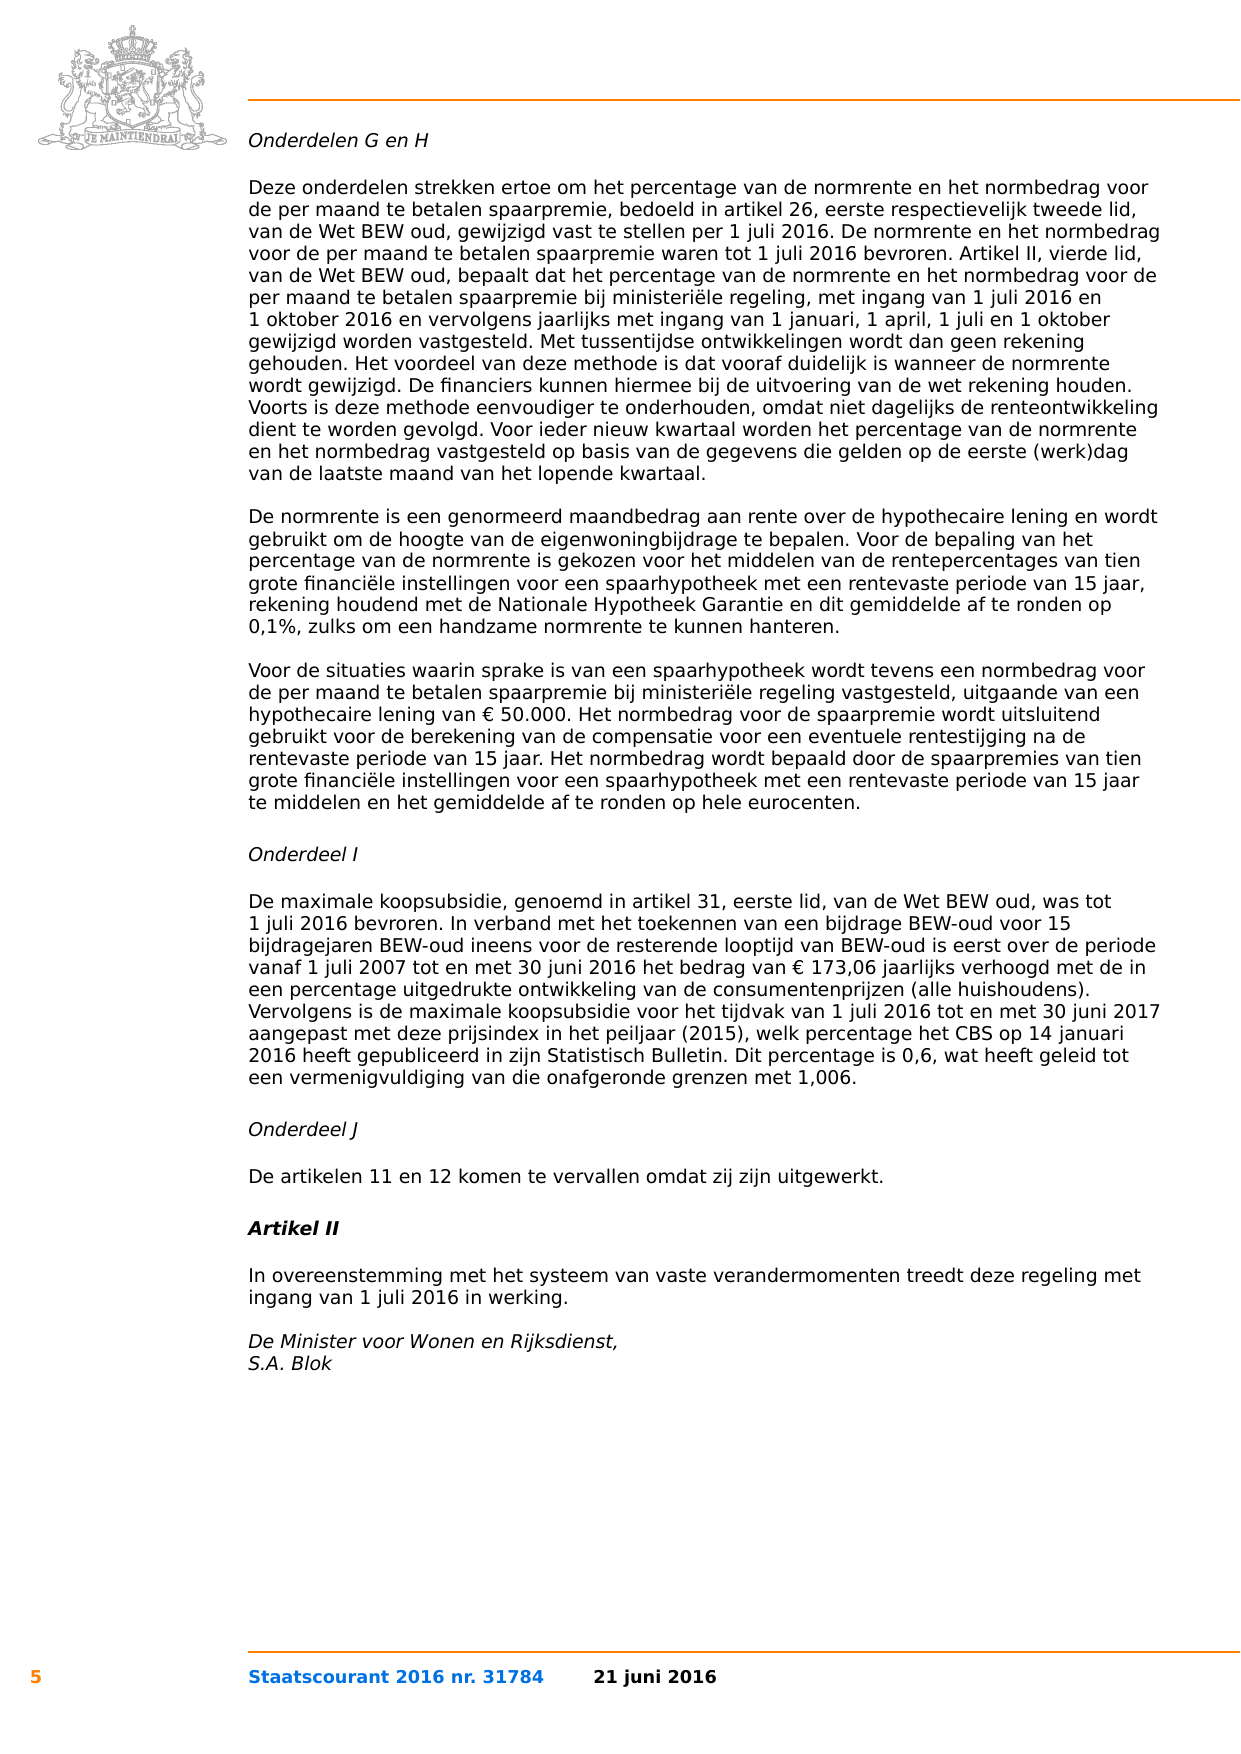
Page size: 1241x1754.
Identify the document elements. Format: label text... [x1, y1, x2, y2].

subtitle Onderdeel J [248, 1119, 1163, 1141]
text De normrente is een genormeerd maandbedrag aan rente over de hypothecaire lening en wordt gebruikt om de hoogte van de eigenwoningbijdrage te bepalen. Voor de bepaling van het percentage van de normrente is gekozen voor het middelen van de rentepercentages van tien grote financiële instellingen voor een spaarhypotheek met een rentevaste periode van 15 jaar, rekening houdend met de Nationale Hypotheek Garantie en dit gemiddelde af te ronden op 0,1%, zulks om een handzame normrente te kunnen hanteren. [248, 506, 1163, 638]
subtitle Onderdeel I [248, 844, 1163, 866]
picture [38, 25, 227, 150]
subtitle Artikel II [248, 1218, 1163, 1240]
text Deze onderdelen strekken ertoe om het percentage van de normrente en het normbedrag voor de per maand te betalen spaarpremie, bedoeld in artikel 26, eerste respectievelijk tweede lid, van de Wet BEW oud, gewijzigd vast te stellen per 1 juli 2016. De normrente en het normbedrag voor de per maand te betalen spaarpremie waren tot 1 juli 2016 bevroren. Artikel II, vierde lid, van de Wet BEW oud, bepaalt dat het percentage van de normrente en het normbedrag voor de per maand te betalen spaarpremie bij ministeriële regeling, met ingang van 1 juli 2016 en 1 oktober 2016 en vervolgens jaarlijks met ingang van 1 januari, 1 april, 1 juli en 1 oktober gewijzigd worden vastgesteld. Met tussentijdse ontwikkelingen wordt dan geen rekening gehouden. Het voordeel van deze methode is dat vooraf duidelijk is wanneer de normrente wordt gewijzigd. De financiers kunnen hiermee bij de uitvoering van de wet rekening houden. Voorts is deze methode eenvoudiger te onderhouden, omdat niet dagelijks de renteontwikkeling dient te worden gevolgd. Voor ieder nieuw kwartaal worden het percentage van de normrente en het normbedrag vastgesteld op basis van de gegevens die gelden op de eerste (werk)dag van de laatste maand van het lopende kwartaal. [248, 177, 1163, 484]
text De artikelen 11 en 12 komen te vervallen omdat zij zijn uitgewerkt. [248, 1166, 1163, 1188]
text In overeenstemming met het systeem van vaste verandermomenten treedt deze regeling met ingang van 1 juli 2016 in werking. [248, 1265, 1163, 1309]
subtitle Onderdelen G en H [248, 130, 1163, 152]
text De maximale koopsubsidie, genoemd in artikel 31, eerste lid, van de Wet BEW oud, was tot 1 juli 2016 bevroren. In verband met het toekennen van een bijdrage BEW-oud voor 15 bijdragejaren BEW-oud ineens voor de resterende looptijd van BEW-oud is eerst over de periode vanaf 1 juli 2007 tot en met 30 juni 2016 het bedrag van € 173,06 jaarlijks verhoogd met de in een percentage uitgedrukte ontwikkeling van de consumentenprijzen (alle huishoudens). Vervolgens is de maximale koopsubsidie voor het tijdvak van 1 juli 2016 tot en met 30 juni 2017 aangepast met deze prijsindex in het peiljaar (2015), welk percentage het CBS op 14 januari 2016 heeft gepubliceerd in zijn Statistisch Bulletin. Dit percentage is 0,6, wat heeft geleid tot een vermenigvuldiging van die onafgeronde grenzen met 1,006. [248, 891, 1163, 1089]
text Voor de situaties waarin sprake is van een spaarhypotheek wordt tevens een normbedrag voor de per maand te betalen spaarpremie bij ministeriële regeling vastgesteld, uitgaande van een hypothecaire lening van € 50.000. Het normbedrag voor de spaarpremie wordt uitsluitend gebruikt voor de berekening van de compensatie voor een eventuele rentestijging na de rentevaste periode van 15 jaar. Het normbedrag wordt bepaald door de spaarpremies van tien grote financiële instellingen voor een spaarhypotheek met een rentevaste periode van 15 jaar te middelen en het gemiddelde af te ronden op hele eurocenten. [248, 660, 1163, 814]
text De Minister voor Wonen en Rijksdienst, S.A. Blok [248, 1331, 1163, 1374]
